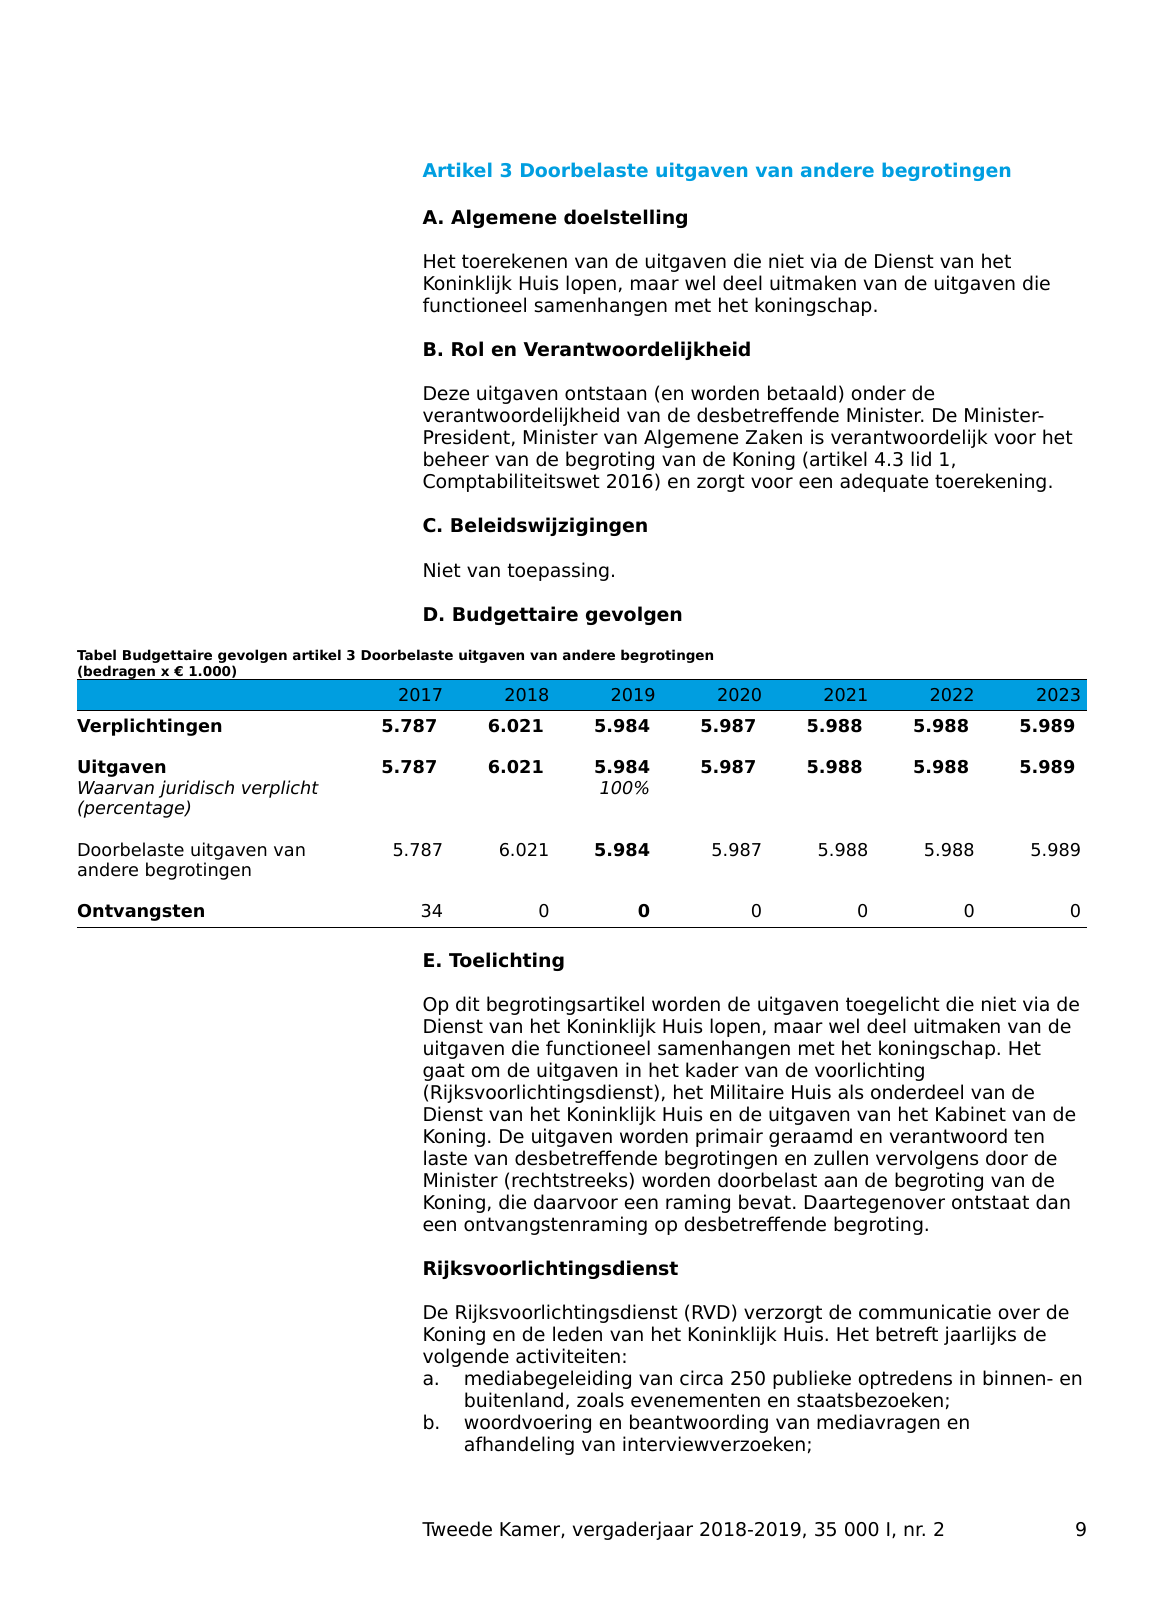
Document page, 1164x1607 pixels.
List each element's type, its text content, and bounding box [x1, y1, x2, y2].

table_cell [874, 881, 980, 901]
table_cell 5.787 [343, 840, 449, 881]
subtitle B. Rol en Verantwoordelijkheid [422, 339, 1087, 361]
table_cell [874, 819, 980, 839]
table_header Tabel Budgettaire gevolgen artikel 3 Doorbelaste uitgaven van andere begrotingen (bedragen x € 1.000) [77, 648, 1087, 679]
table_cell Doorbelaste uitgaven van andere begrotingen [77, 840, 342, 881]
table_cell 100% [555, 778, 661, 819]
table_cell 5.988 [874, 757, 980, 778]
subtitle C. Beleidswijzigingen [422, 515, 1087, 537]
table_cell 0 [874, 901, 980, 927]
table_cell 5.989 [980, 840, 1087, 881]
table_cell 6.021 [449, 757, 555, 778]
table_cell 6.021 [449, 711, 555, 736]
table_cell 5.989 [980, 711, 1087, 736]
table_cell [768, 736, 874, 757]
table_cell [555, 881, 661, 901]
table_cell [874, 736, 980, 757]
table_cell 2019 [555, 680, 661, 710]
table_cell [768, 778, 874, 819]
subtitle Artikel 3 Doorbelaste uitgaven van andere begrotingen [422, 160, 1087, 182]
table_cell [980, 778, 1087, 819]
table_cell 5.988 [768, 840, 874, 881]
table_cell [449, 819, 555, 839]
table_cell [980, 736, 1087, 757]
text b. woordvoering en beantwoording van mediavragen en afhandeling van interviewverzoeken; [422, 1412, 1087, 1456]
table_cell [343, 736, 449, 757]
table_cell 5.984 [555, 757, 661, 778]
table_cell 5.984 [555, 840, 661, 881]
table_cell [343, 778, 449, 819]
table_cell 0 [768, 901, 874, 927]
table_cell [449, 736, 555, 757]
table_cell 2023 [980, 680, 1087, 710]
table_cell 5.987 [661, 711, 768, 736]
table_cell [874, 778, 980, 819]
table_cell 5.984 [555, 711, 661, 736]
table_cell 5.787 [343, 757, 449, 778]
table_cell [661, 881, 768, 901]
table_cell [77, 736, 342, 757]
table_cell 0 [980, 901, 1087, 927]
table_cell 5.787 [343, 711, 449, 736]
table_cell [661, 819, 768, 839]
table_cell [661, 778, 768, 819]
table_cell 5.987 [661, 757, 768, 778]
table_cell [77, 881, 342, 901]
table_cell [555, 736, 661, 757]
text De Rijksvoorlichtingsdienst (RVD) verzorgt de communicatie over de Koning en de leden van het Koninklijk Huis. Het betreft jaarlijks de volgende activiteiten: [422, 1302, 1087, 1368]
table_cell [449, 778, 555, 819]
subtitle E. Toelichting [422, 950, 1087, 972]
subtitle A. Algemene doelstelling [422, 207, 1087, 229]
text Op dit begrotingsartikel worden de uitgaven toegelicht die niet via de Dienst van het Koninklijk Huis lopen, maar wel deel uitmaken van de uitgaven die functioneel samenhangen met het koningschap. Het gaat om de uitgaven in het kader van de voorlichting (Rijksvoorlichtingsdienst), het Militaire Huis als onderdeel van de Dienst van het Koninklijk Huis en de uitgaven van het Kabinet van de Koning. De uitgaven worden primair geraamd en verantwoord ten laste van desbetreffende begrotingen en zullen vervolgens door de Minister (rechtstreeks) worden doorbelast aan de begroting van de Koning, die daarvoor een raming bevat. Daartegenover ontstaat dan een ontvangstenraming op desbetreffende begroting. [422, 994, 1087, 1236]
table_cell [661, 736, 768, 757]
table_cell 2022 [874, 680, 980, 710]
table_cell 5.988 [874, 711, 980, 736]
table_cell [980, 819, 1087, 839]
table_cell [555, 819, 661, 839]
table_cell 0 [661, 901, 768, 927]
table_cell [980, 881, 1087, 901]
table_cell 0 [555, 901, 661, 927]
table_cell 34 [343, 901, 449, 927]
table_cell Uitgaven [77, 757, 342, 778]
table_cell 0 [449, 901, 555, 927]
table_cell 2020 [661, 680, 768, 710]
text Deze uitgaven ontstaan (en worden betaald) onder de verantwoordelijkheid van de desbetreffende Minister. De Minister-President, Minister van Algemene Zaken is verantwoordelijk voor het beheer van de begroting van de Koning (artikel 4.3 lid 1, Comptabiliteitswet 2016) en zorgt voor een adequate toerekening. [422, 383, 1087, 493]
table_cell 2021 [768, 680, 874, 710]
table_cell [768, 819, 874, 839]
table_cell 5.988 [874, 840, 980, 881]
table_cell [77, 819, 342, 839]
subtitle Rijksvoorlichtingsdienst [422, 1258, 1087, 1280]
table_cell 2017 [343, 680, 449, 710]
table_cell 5.988 [768, 711, 874, 736]
table_cell 5.989 [980, 757, 1087, 778]
text Het toerekenen van de uitgaven die niet via de Dienst van het Koninklijk Huis lopen, maar wel deel uitmaken van de uitgaven die functioneel samenhangen met het koningschap. [422, 251, 1087, 317]
table_cell Verplichtingen [77, 711, 342, 736]
table_cell 6.021 [449, 840, 555, 881]
table_cell Ontvangsten [77, 901, 342, 927]
text Niet van toepassing. [422, 559, 1087, 582]
text a. mediabegeleiding van circa 250 publieke optredens in binnen- en buitenland, zoals evenementen en staatsbezoeken; [422, 1368, 1087, 1412]
subtitle D. Budgettaire gevolgen [422, 604, 1087, 626]
table_cell [77, 680, 342, 710]
table_cell 5.987 [661, 840, 768, 881]
table_cell [343, 881, 449, 901]
table_cell Waarvan juridisch verplicht (percentage) [77, 778, 342, 819]
table_cell 2018 [449, 680, 555, 710]
table_cell [343, 819, 449, 839]
table_cell 5.988 [768, 757, 874, 778]
table_cell [768, 881, 874, 901]
table_cell [449, 881, 555, 901]
